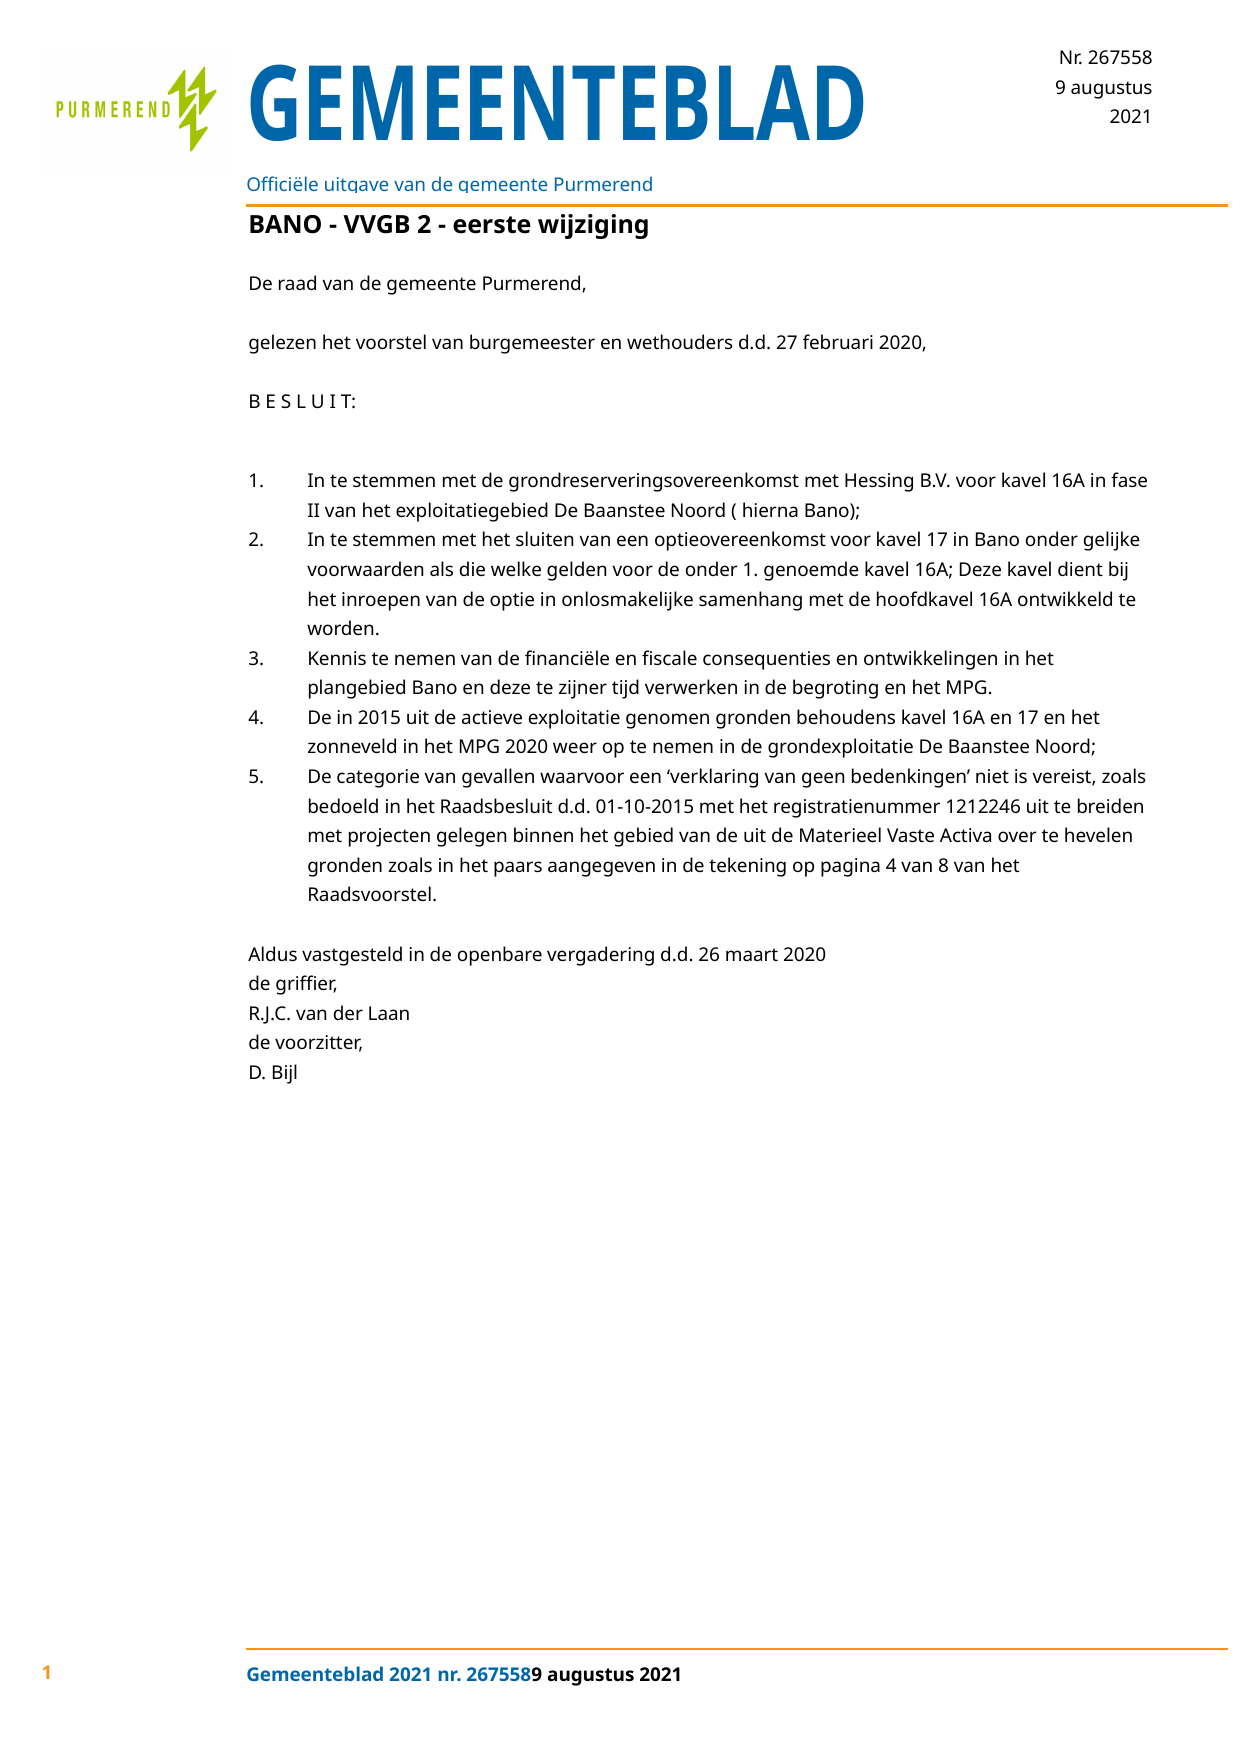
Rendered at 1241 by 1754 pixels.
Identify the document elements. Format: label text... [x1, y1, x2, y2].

text De raad van de gemeente Purmerend, [248, 270, 1152, 296]
text Aldus vastgesteld in de openbare vergadering d.d. 26 maart 2020 [248, 941, 1152, 967]
list De categorie van gevallen waarvoor een ‘verklaring van geen bedenkingen’ niet is vereist, zoals bedoeld in het Raadsbesluit d.d. 01-10-2015 met het registratienummer 1212246 uit te breiden met projecten gelegen binnen het gebied van de uit de Materieel Vaste Activa over te hevelen gronden zoals in het paars aangegeven in de tekening op pagina 4 van 8 van het Raadsvoorstel. [248, 763, 1152, 907]
text gelezen het voorstel van burgemeester en wethouders d.d. 27 februari 2020, [248, 329, 1152, 355]
text de voorzitter, [248, 1029, 1152, 1055]
text R.J.C. van der Laan [248, 1000, 1152, 1026]
text D. Bijl [248, 1059, 1152, 1085]
text BANO - VVGB 2 - eerste wijziging [248, 207, 1152, 241]
list De in 2015 uit de actieve exploitatie genomen gronden behoudens kavel 16A en 17 en het zonneveld in het MPG 2020 weer op te nemen in de grondexploitatie De Baanstee Noord; [248, 704, 1152, 759]
picture [41, 47, 231, 172]
text B E S L U I T: [248, 389, 1152, 414]
list Kennis te nemen van de financiële en fiscale consequenties en ontwikkelingen in het plangebied Bano en deze te zijner tijd verwerken in de begroting en het MPG. [248, 645, 1152, 700]
text de griffier, [248, 970, 1152, 996]
list In te stemmen met de grondreserveringsovereenkomst met Hessing B.V. voor kavel 16A in fase II van het exploitatiegebied De Baanstee Noord ( hierna Bano); [248, 467, 1152, 523]
list In te stemmen met het sluiten van een optieovereenkomst voor kavel 17 in Bano onder gelijke voorwaarden als die welke gelden voor de onder 1. genoemde kavel 16A; Deze kavel dient bij het inroepen van de optie in onlosmakelijke samenhang met de hoofdkavel 16A ontwikkeld te worden. [248, 527, 1152, 641]
